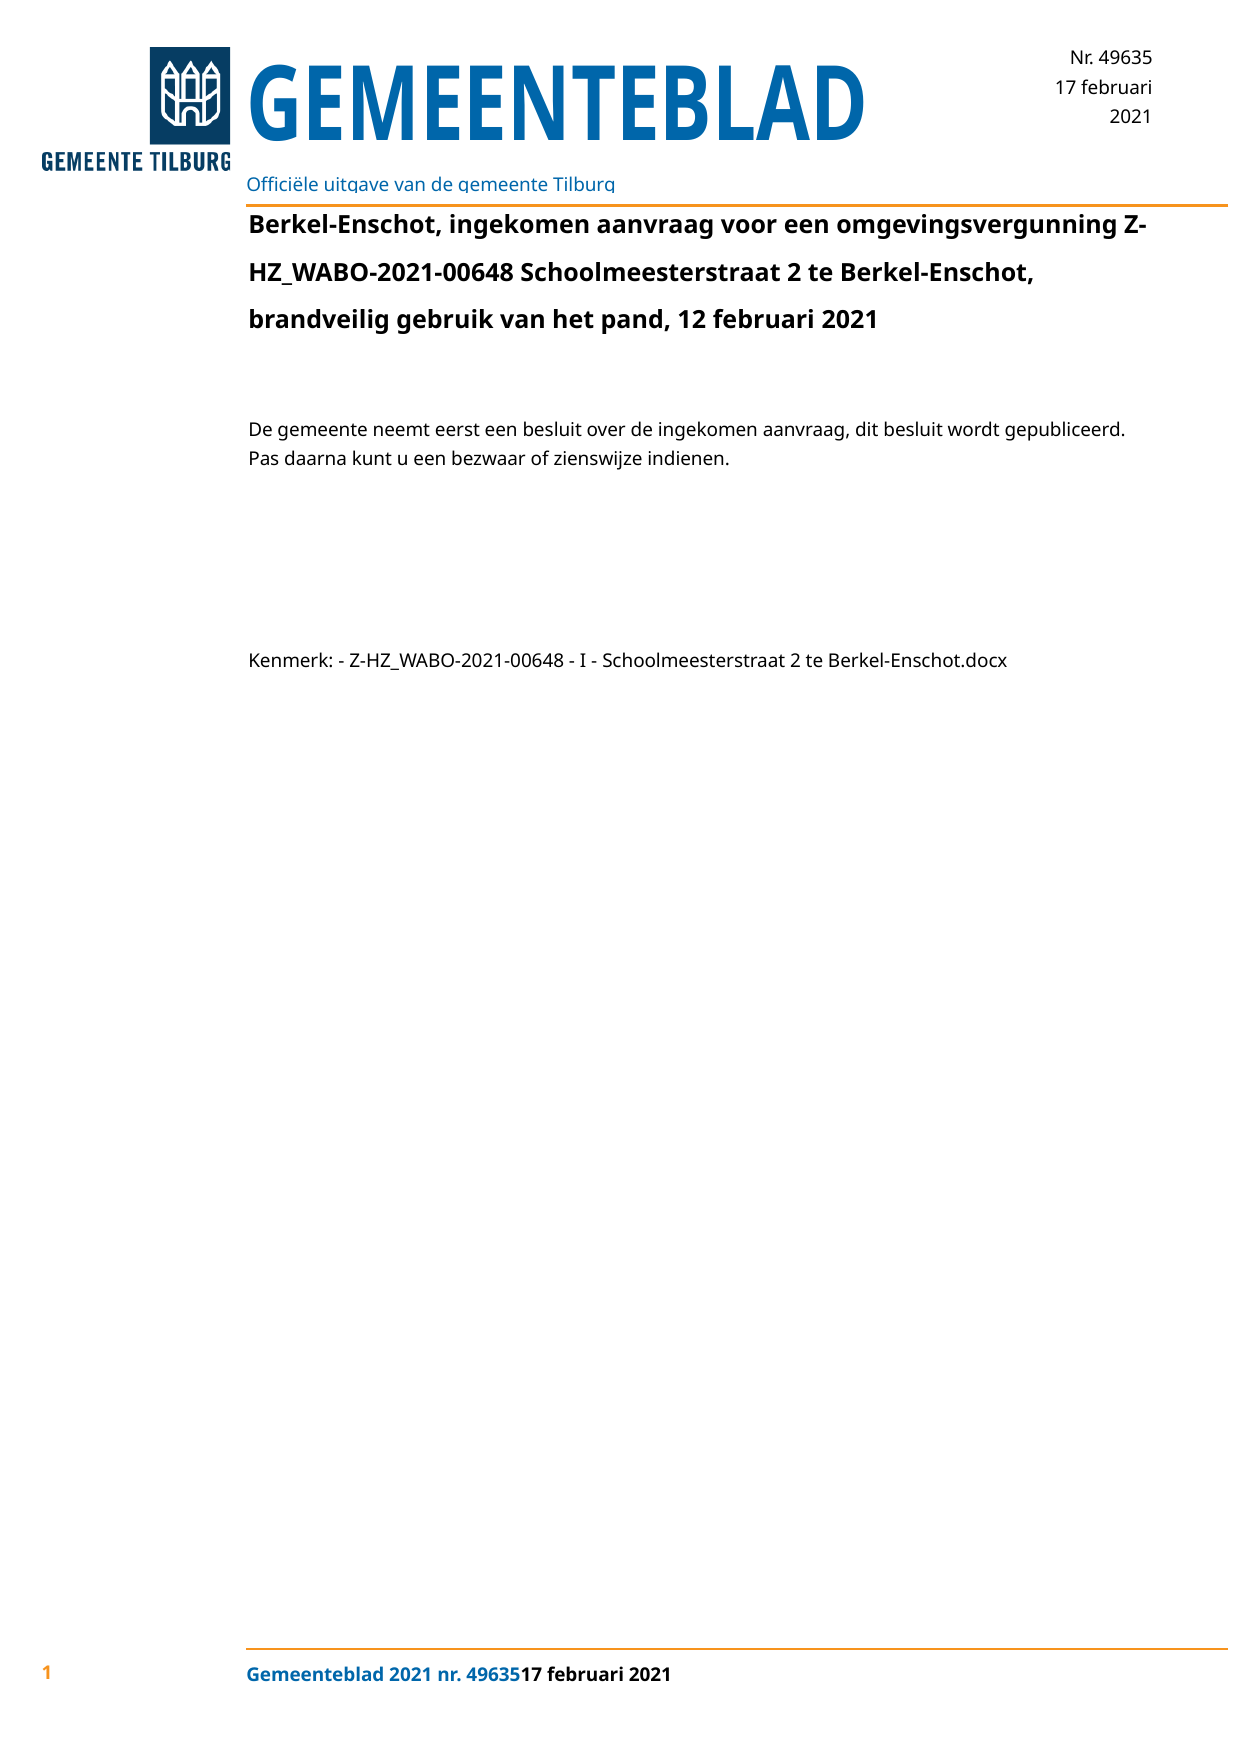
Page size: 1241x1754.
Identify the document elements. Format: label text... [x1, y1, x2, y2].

text Berkel-Enschot, ingekomen aanvraag voor een omgevingsvergunning Z-HZ_WABO-2021-00648 Schoolmeesterstraat 2 te Berkel-Enschot, brandveilig gebruik van het pand, 12 februari 2021 [248, 207, 1152, 336]
text De gemeente neemt eerst een besluit over de ingekomen aanvraag, dit besluit wordt gepubliceerd. Pas daarna kunt u een bezwaar of zienswijze indienen. [248, 416, 1152, 471]
picture [41, 47, 231, 172]
text Kenmerk: - Z-HZ_WABO-2021-00648 - I - Schoolmeesterstraat 2 te Berkel-Enschot.docx [248, 647, 1152, 673]
